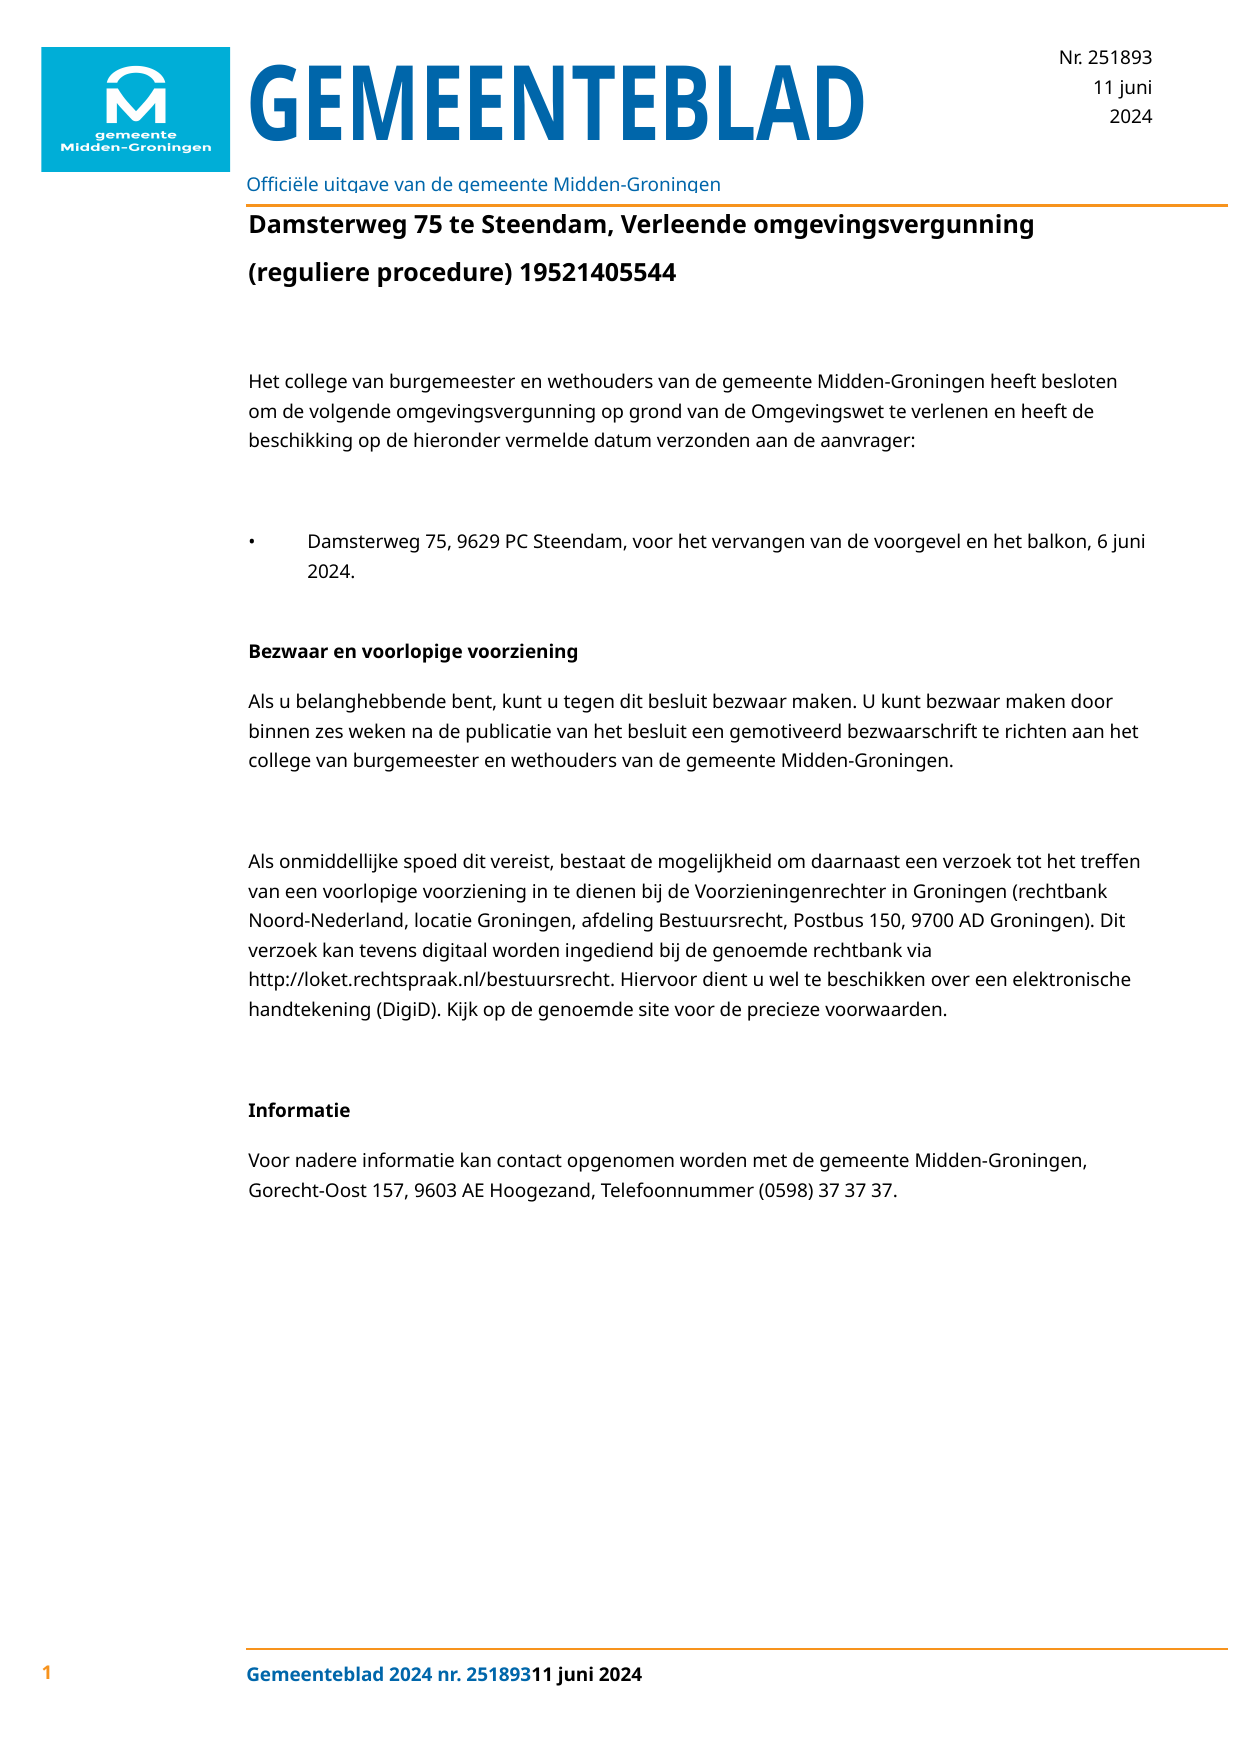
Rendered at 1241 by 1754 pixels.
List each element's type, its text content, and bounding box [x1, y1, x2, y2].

text Als onmiddellijke spoed dit vereist, bestaat de mogelijkheid om daarnaast een verzoek tot het treffen van een voorlopige voorziening in te dienen bij de Voorzieningenrechter in Groningen (rechtbank Noord-Nederland, locatie Groningen, afdeling Bestuursrecht, Postbus 150, 9700 AD Groningen). Dit verzoek kan tevens digitaal worden ingediend bij de genoemde rechtbank via http://loket.rechtspraak.nl/bestuursrecht. Hiervoor dient u wel te beschikken over een elektronische handtekening (DigiD). Kijk op de genoemde site voor de precieze voorwaarden. [248, 848, 1152, 1022]
picture [108, 66, 164, 82]
list Damsterweg 75, 9629 PC Steendam, voor het vervangen van de voorgevel en het balkon, 6 juni 2024. [248, 528, 1152, 584]
text Het college van burgemeester en wethouders van de gemeente Midden-Groningen heeft besloten om de volgende omgevingsvergunning op grond van de Omgevingswet te verlenen en heeft de beschikking op de hieronder vermelde datum verzonden aan de aanvrager: [248, 368, 1152, 453]
picture [184, 146, 190, 153]
text Informatie [248, 1097, 1152, 1123]
text Voor nadere informatie kan contact opgenomen worden met de gemeente Midden-Groningen, Gorecht-Oost 157, 9603 AE Hoogezand, Telefoonnummer (0598) 37 37 37. [248, 1147, 1152, 1203]
text Bezwaar en voorlopige voorziening [248, 638, 1152, 664]
text Als u belanghebbende bent, kunt u tegen dit besluit bezwaar maken. U kunt bezwaar maken door binnen zes weken na de publicatie van het besluit een gemotiveerd bezwaarschrift te richten aan het college van burgemeester en wethouders van de gemeente Midden-Groningen. [248, 688, 1152, 773]
text Damsterweg 75 te Steendam, Verleende omgevingsvergunning (reguliere procedure) 19521405544 [248, 207, 1152, 288]
picture [107, 89, 165, 122]
